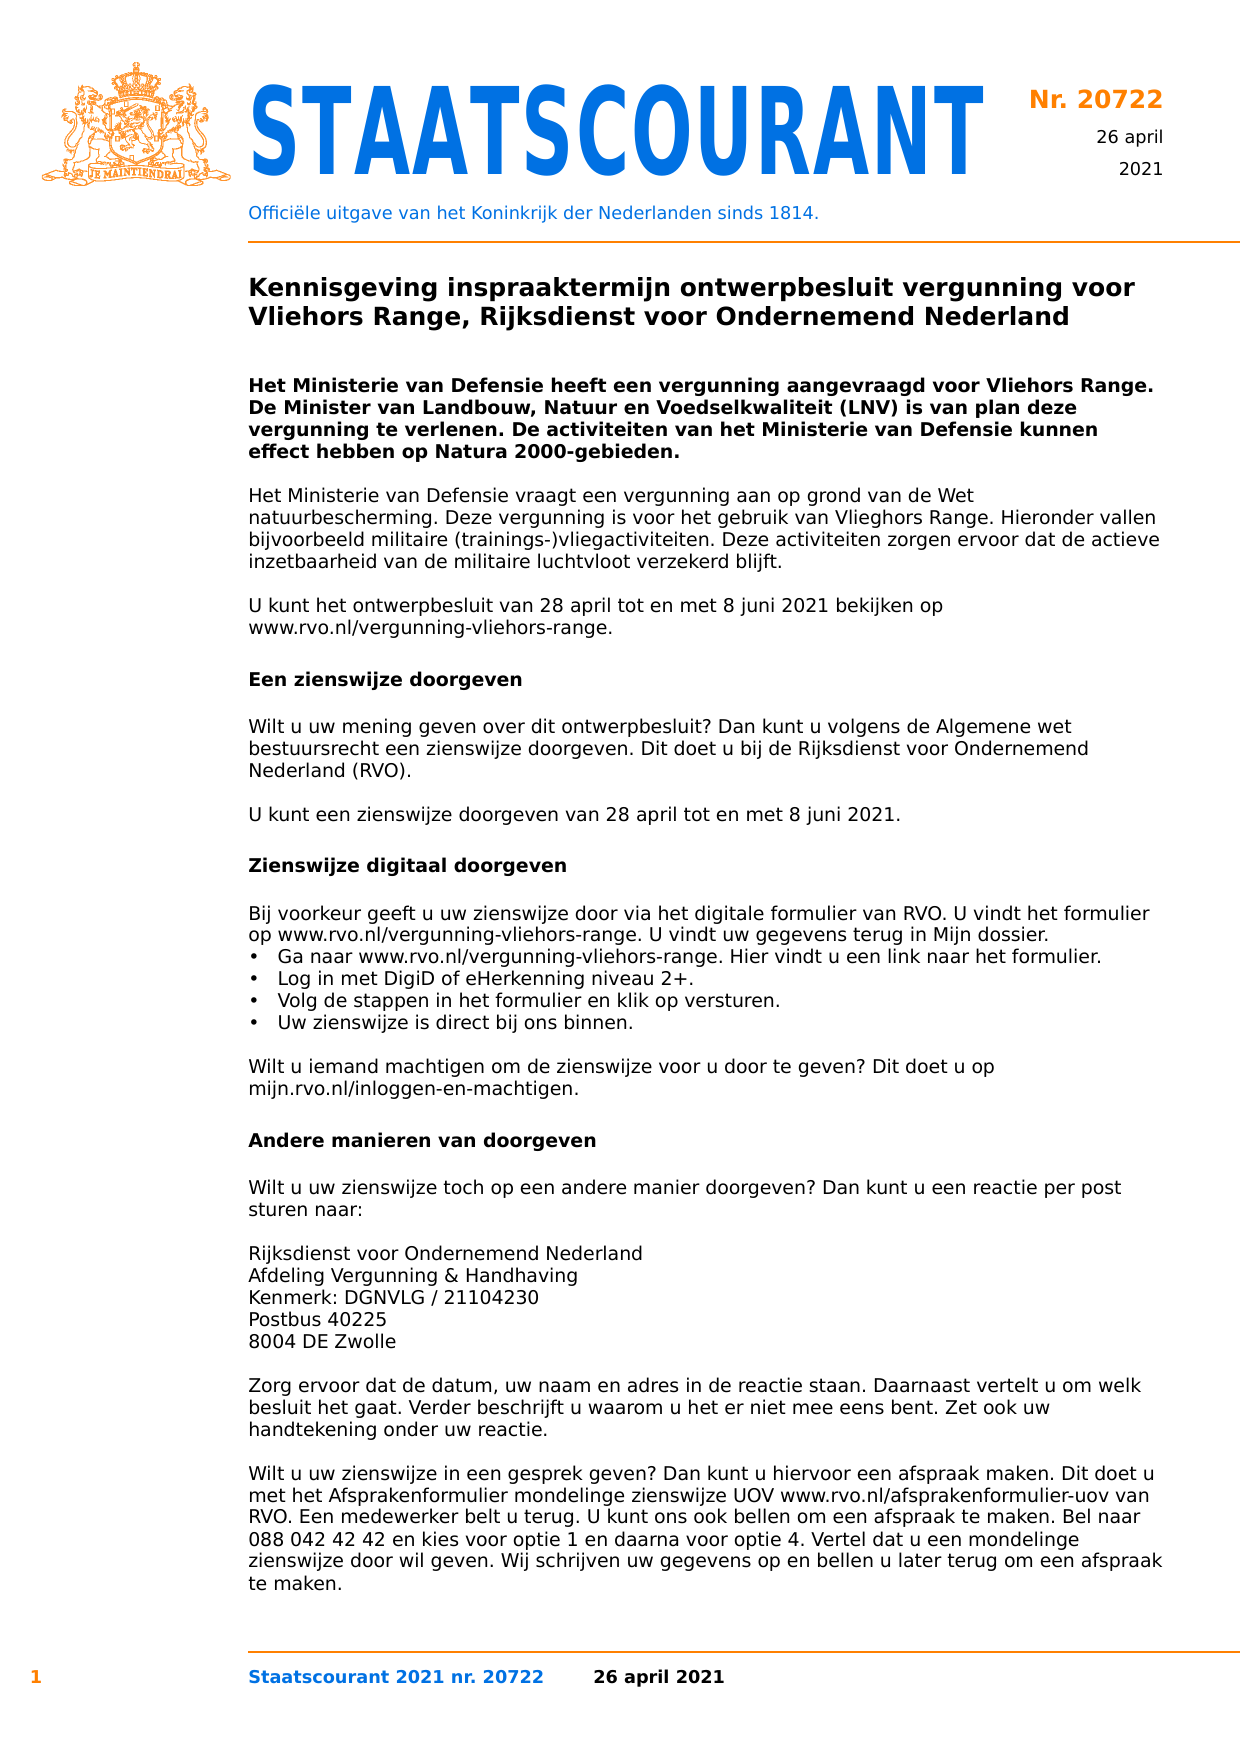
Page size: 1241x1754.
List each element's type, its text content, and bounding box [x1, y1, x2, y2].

text Wilt u uw zienswijze in een gesprek geven? Dan kunt u hiervoor een afspraak maken. Dit doet u met het Afsprakenformulier mondelinge zienswijze UOV www.rvo.nl/afsprakenformulier-uov van RVO. Een medewerker belt u terug. U kunt ons ook bellen om een afspraak te maken. Bel naar 088 042 42 42 en kies voor optie 1 en daarna voor optie 4. Vertel dat u een mondelinge zienswijze door wil geven. Wij schrijven uw gegevens op en bellen u later terug om een afspraak te maken. [248, 1462, 1163, 1594]
text Afdeling Vergunning & Handhaving [248, 1265, 1163, 1287]
table_header Nr. 20722 [998, 62, 1240, 121]
text Kenmerk: DGNVLG / 21104230 [248, 1287, 1163, 1309]
text Rijksdienst voor Ondernemend Nederland [248, 1243, 1163, 1265]
text Het Ministerie van Defensie vraagt een vergunning aan op grond van de Wet natuurbescherming. Deze vergunning is voor het gebruik van Vlieghors Range. Hieronder vallen bijvoorbeeld militaire (trainings-)vliegactiviteiten. Deze activiteiten zorgen ervoor dat de actieve inzetbaarheid van de militaire luchtvloot verzekerd blijft. [248, 485, 1163, 573]
subtitle Andere manieren van doorgeven [248, 1130, 1163, 1152]
text Wilt u iemand machtigen om de zienswijze voor u door te geven? Dit doet u op mijn.rvo.nl/inloggen-en-machtigen. [248, 1056, 1163, 1100]
text • Volg de stappen in het formulier en klik op versturen. [248, 990, 1163, 1012]
subtitle Kennisgeving inspraaktermijn ontwerpbesluit vergunning voor Vliehors Range, Rijksdienst voor Ondernemend Nederland [248, 273, 1163, 331]
text Postbus 40225 [248, 1309, 1163, 1331]
text U kunt het ontwerpbesluit van 28 april tot en met 8 juni 2021 bekijken op www.rvo.nl/vergunning-vliehors-range. [248, 595, 1163, 639]
subtitle Zienswijze digitaal doorgeven [248, 855, 1163, 877]
table_header STAATSCOURANT [248, 62, 998, 203]
table_cell 26 april [998, 121, 1240, 153]
text Het Ministerie van Defensie heeft een vergunning aangevraagd voor Vliehors Range. De Minister van Landbouw, Natuur en Voedselkwaliteit (LNV) is van plan deze vergunning te verlenen. De activiteiten van het Ministerie van Defensie kunnen effect hebben op Natura 2000-gebieden. [248, 375, 1163, 463]
table_cell Officiële uitgave van het Koninkrijk der Nederlanden sinds 1814. [248, 203, 1240, 241]
text • Ga naar www.rvo.nl/vergunning-vliehors-range. Hier vindt u een link naar het formulier. [248, 946, 1163, 968]
text 8004 DE Zwolle [248, 1331, 1163, 1353]
table_cell 2021 [998, 153, 1240, 203]
subtitle Een zienswijze doorgeven [248, 669, 1163, 691]
text U kunt een zienswijze doorgeven van 28 april tot en met 8 juni 2021. [248, 803, 1163, 825]
table_header [25, 62, 248, 241]
text • Uw zienswijze is direct bij ons binnen. [248, 1012, 1163, 1034]
text Wilt u uw mening geven over dit ontwerpbesluit? Dan kunt u volgens de Algemene wet bestuursrecht een zienswijze doorgeven. Dit doet u bij de Rijksdienst voor Ondernemend Nederland (RVO). [248, 716, 1163, 782]
text Wilt u uw zienswijze toch op een andere manier doorgeven? Dan kunt u een reactie per post sturen naar: [248, 1177, 1163, 1221]
text • Log in met DigiD of eHerkenning niveau 2+. [248, 968, 1163, 990]
picture [41, 62, 231, 186]
text Bij voorkeur geeft u uw zienswijze door via het digitale formulier van RVO. U vindt het formulier op www.rvo.nl/vergunning-vliehors-range. U vindt uw gegevens terug in Mijn dossier. [248, 902, 1163, 946]
text Zorg ervoor dat de datum, uw naam en adres in de reactie staan. Daarnaast vertelt u om welk besluit het gaat. Verder beschrijft u waarom u het er niet mee eens bent. Zet ook uw handtekening onder uw reactie. [248, 1375, 1163, 1441]
